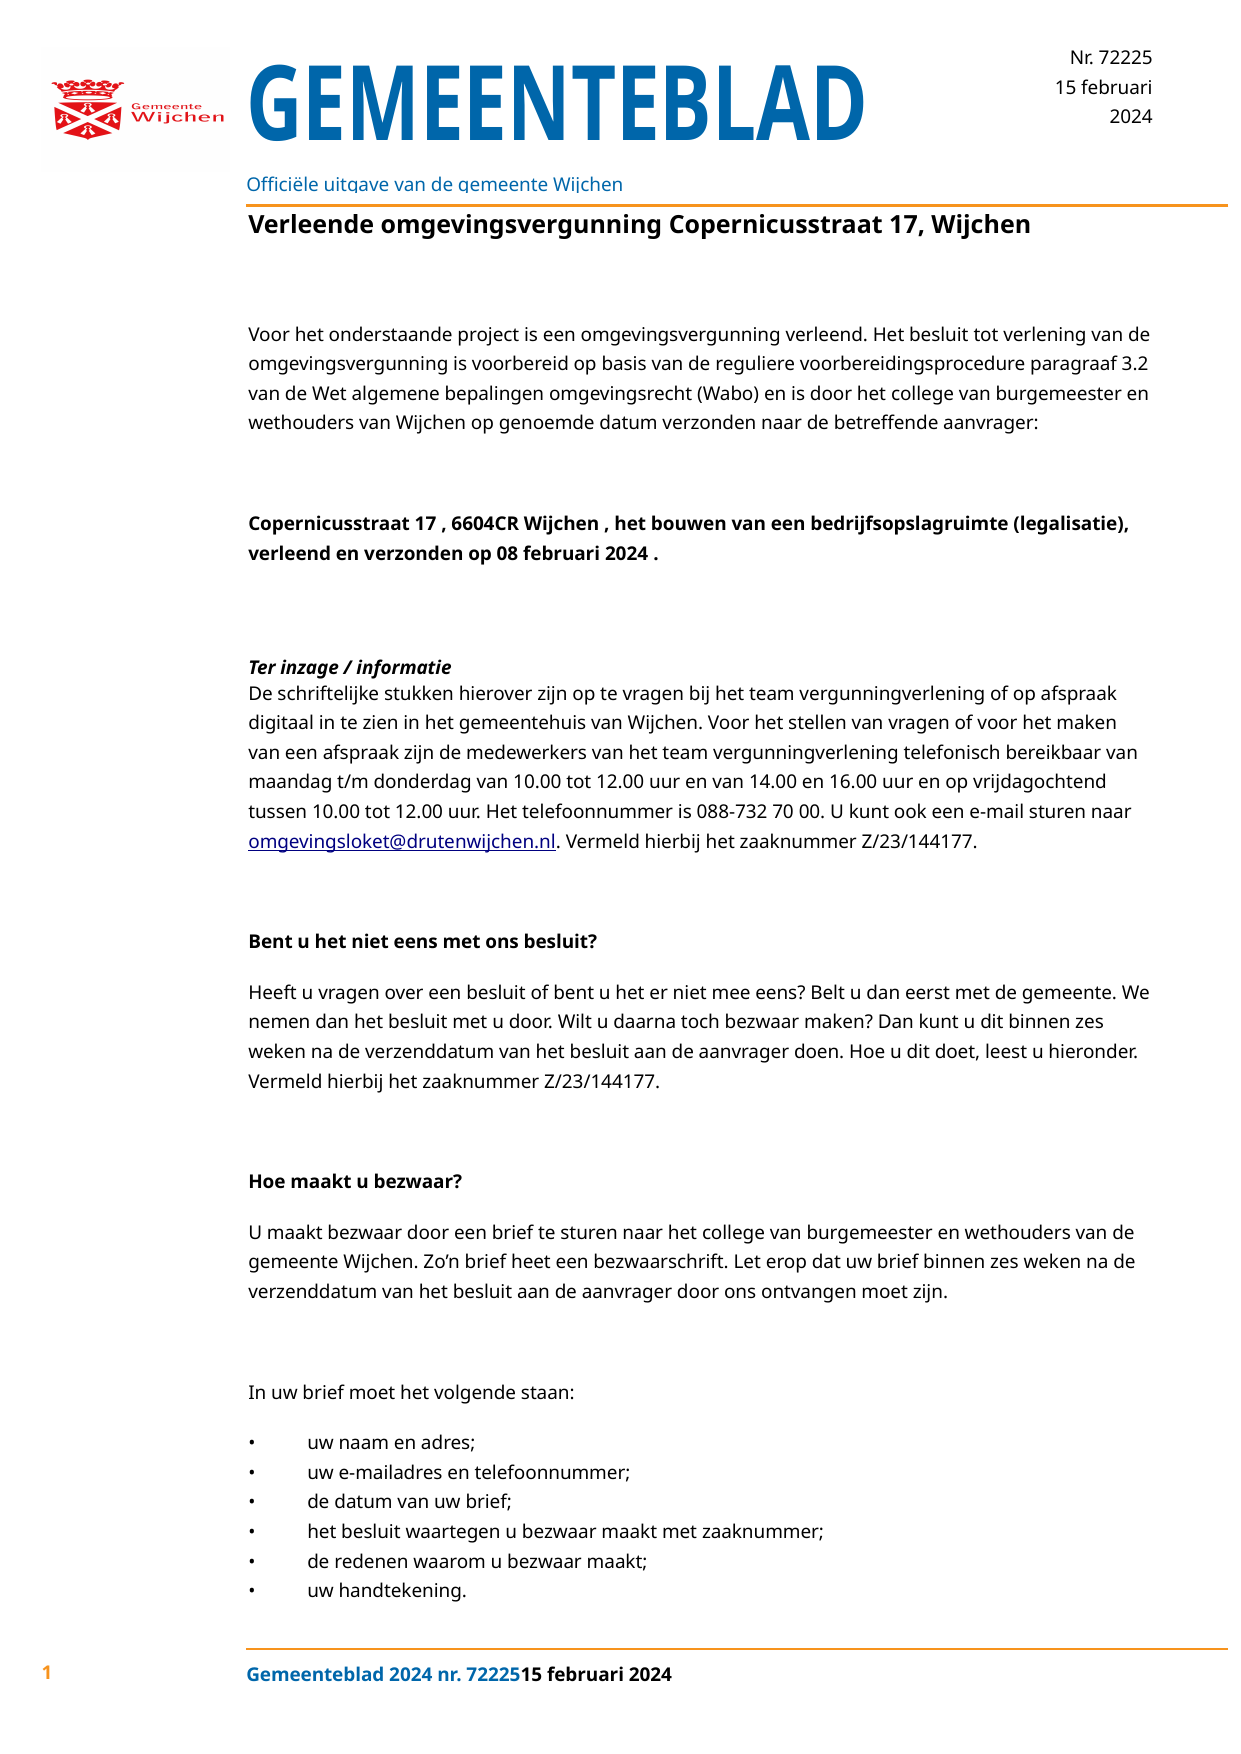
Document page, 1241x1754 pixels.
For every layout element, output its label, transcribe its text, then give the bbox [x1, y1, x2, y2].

list uw e-mailadres en telefoonnummer; [248, 1459, 1152, 1485]
text Verleende omgevingsvergunning Copernicusstraat 17, Wijchen [248, 207, 1152, 241]
list uw handtekening. [248, 1577, 1152, 1603]
list de datum van uw brief; [248, 1489, 1152, 1514]
text Bent u het niet eens met ons besluit? [248, 929, 1152, 954]
list de redenen waarom u bezwaar maakt; [248, 1548, 1152, 1574]
text Hoe maakt u bezwaar? [248, 1169, 1152, 1194]
picture [41, 47, 231, 172]
list uw naam en adres; [248, 1429, 1152, 1455]
text U maakt bezwaar door een brief te sturen naar het college van burgemeester en wethouders van de gemeente Wijchen. Zo’n brief heet een bezwaarschrift. Let erop dat uw brief binnen zes weken na de verzenddatum van het besluit aan de aanvrager door ons ontvangen moet zijn. [248, 1219, 1152, 1304]
text Voor het onderstaande project is een omgevingsvergunning verleend. Het besluit tot verlening van de omgevingsvergunning is voorbereid op basis van de reguliere voorbereidingsprocedure paragraaf 3.2 van de Wet algemene bepalingen omgevingsrecht (Wabo) en is door het college van burgemeester en wethouders van Wijchen op genoemde datum verzonden naar de betreffende aanvrager: [248, 321, 1152, 435]
text Heeft u vragen over een besluit of bent u het er niet mee eens? Belt u dan eerst met de gemeente. We nemen dan het besluit met u door. Wilt u daarna toch bezwaar maken? Dan kunt u dit binnen zes weken na de verzenddatum van het besluit aan de aanvrager doen. Hoe u dit doet, leest u hieronder. Vermeld hierbij het zaaknummer Z/23/144177. [248, 979, 1152, 1094]
text Ter inzage / informatie [248, 654, 1152, 680]
text In uw brief moet het volgende staan: [248, 1379, 1152, 1405]
list het besluit waartegen u bezwaar maakt met zaaknummer; [248, 1518, 1152, 1544]
text Copernicusstraat 17 , 6604CR Wijchen , het bouwen van een bedrijfsopslagruimte (legalisatie), verleend en verzonden op 08 februari 2024 . [248, 510, 1152, 566]
text De schriftelijke stukken hierover zijn op te vragen bij het team vergunningverlening of op afspraak digitaal in te zien in het gemeentehuis van Wijchen. Voor het stellen van vragen of voor het maken van een afspraak zijn de medewerkers van het team vergunningverlening telefonisch bereikbaar van maandag t/m donderdag van 10.00 tot 12.00 uur en van 14.00 en 16.00 uur en op vrijdagochtend tussen 10.00 tot 12.00 uur. Het telefoonnummer is 088-732 70 00. U kunt ook een e-mail sturen naar omgevingsloket@drutenwijchen.nl. Vermeld hierbij het zaaknummer Z/23/144177. [248, 680, 1152, 854]
